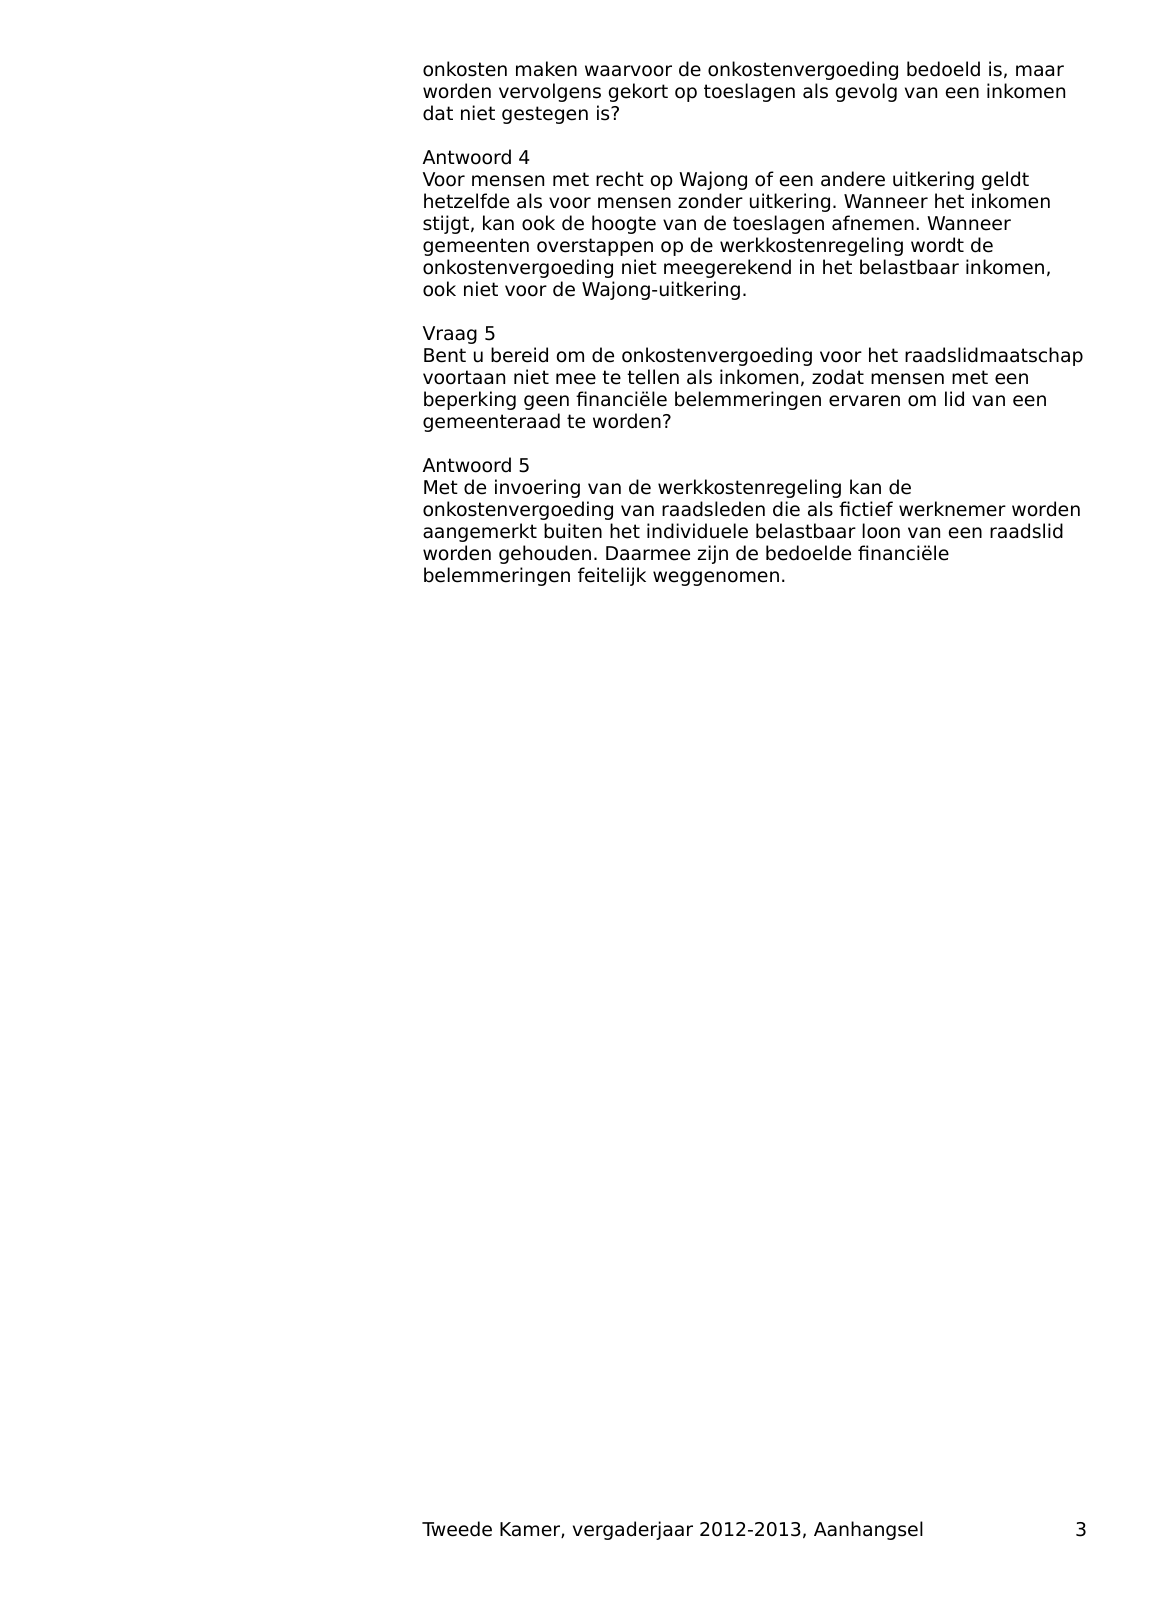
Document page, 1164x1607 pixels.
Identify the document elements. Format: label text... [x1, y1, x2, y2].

text Voor mensen met recht op Wajong of een andere uitkering geldt hetzelfde als voor mensen zonder uitkering. Wanneer het inkomen stijgt, kan ook de hoogte van de toeslagen afnemen. Wanneer gemeenten overstappen op de werkkostenregeling wordt de onkostenvergoeding niet meegerekend in het belastbaar inkomen, ook niet voor de Wajong-uitkering. [422, 169, 1087, 301]
text Vraag 5 [422, 323, 1087, 345]
text Bent u bereid om de onkostenvergoeding voor het raadslidmaatschap voortaan niet mee te tellen als inkomen, zodat mensen met een beperking geen financiële belemmeringen ervaren om lid van een gemeenteraad te worden? [422, 345, 1087, 433]
text onkosten maken waarvoor de onkostenvergoeding bedoeld is, maar worden vervolgens gekort op toeslagen als gevolg van een inkomen dat niet gestegen is? [422, 59, 1087, 125]
text Antwoord 4 [422, 147, 1087, 169]
text Antwoord 5 [422, 455, 1087, 477]
text Met de invoering van de werkkostenregeling kan de onkostenvergoeding van raadsleden die als fictief werknemer worden aangemerkt buiten het individuele belastbaar loon van een raadslid worden gehouden. Daarmee zijn de bedoelde financiële belemmeringen feitelijk weggenomen. [422, 477, 1087, 587]
